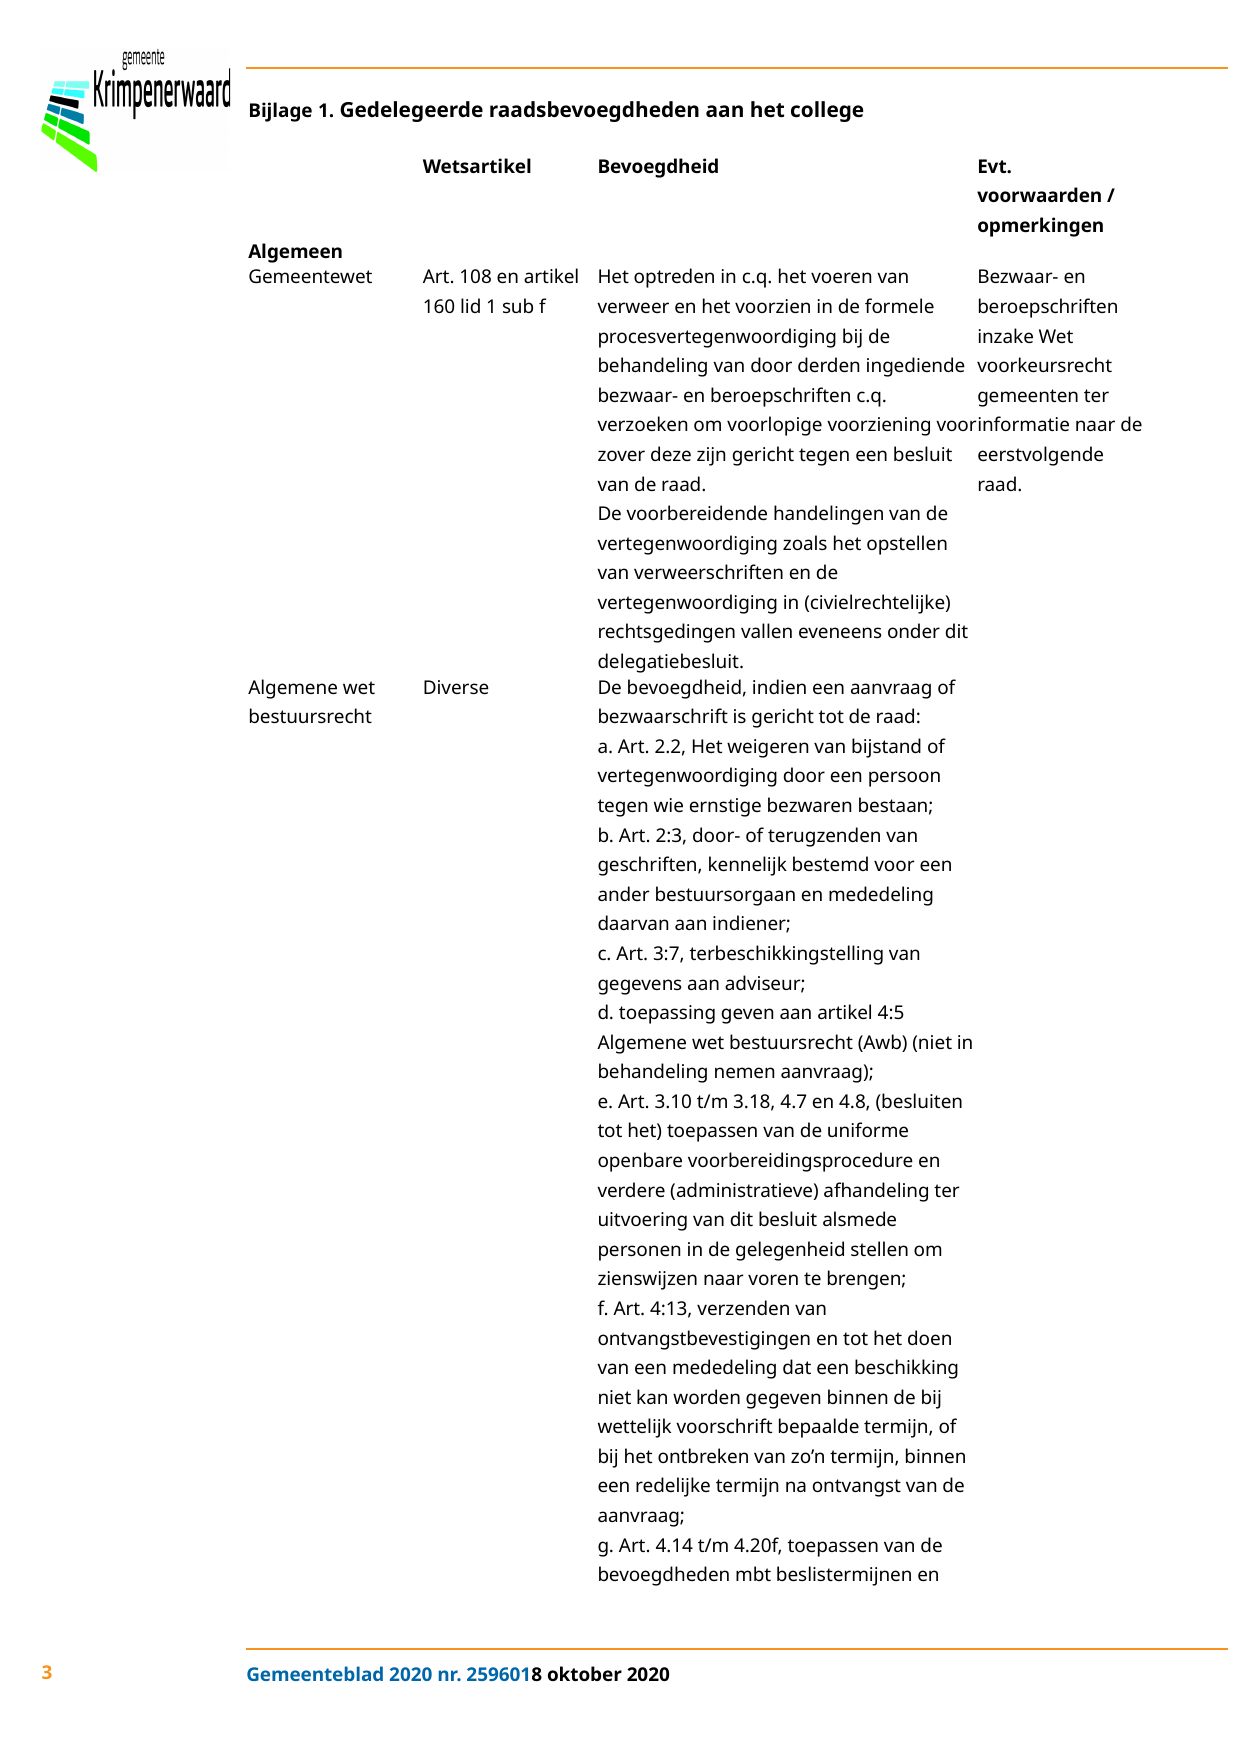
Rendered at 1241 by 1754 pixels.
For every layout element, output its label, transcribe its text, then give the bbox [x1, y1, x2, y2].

table_cell Het optreden in c.q. het voeren van verweer en het voorzien in de formele procesvertegenwoordiging bij de behandeling van door derden ingediende bezwaar- en beroepschriften c.q. verzoeken om voorlopige voorziening voor zover deze zijn gericht tegen een besluit van de raad. De voorbereidende handelingen van de vertegenwoordiging zoals het opstellen van verweerschriften en de vertegenwoordiging in (civielrechtelijke) rechtsgedingen vallen eveneens onder dit delegatiebesluit. [597, 264, 977, 674]
table_cell Bezwaar- en beroepschriften inzake Wet voorkeursrecht gemeenten ter informatie naar de eerstvolgende raad. [977, 264, 1152, 674]
picture [41, 47, 231, 172]
table_cell Art. 108 en artikel 160 lid 1 sub f [423, 264, 597, 674]
table_cell De bevoegdheid, indien een aanvraag of bezwaarschrift is gericht tot de raad: a. Art. 2.2, Het weigeren van bijstand of vertegenwoordiging door een persoon tegen wie ernstige bezwaren bestaan; b. Art. 2:3, door- of terugzenden van geschriften, kennelijk bestemd voor een ander bestuursorgaan en mededeling daarvan aan indiener; c. Art. 3:7, terbeschikkingstelling van gegevens aan adviseur; d. toepassing geven aan artikel 4:5 Algemene wet bestuursrecht (Awb) (niet in behandeling nemen aanvraag); e. Art. 3.10 t/m 3.18, 4.7 en 4.8, (besluiten tot het) toepassen van de uniforme openbare voorbereidingsprocedure en verdere (administratieve) afhandeling ter uitvoering van dit besluit alsmede personen in de gelegenheid stellen om zienswijzen naar voren te brengen; f. Art. 4:13, verzenden van ontvangstbevestigingen en tot het doen van een mededeling dat een beschikking niet kan worden gegeven binnen de bij wettelijk voorschrift bepaalde termijn, of bij het ontbreken van zo’n termijn, binnen een redelijke termijn na ontvangst van de aanvraag; g. Art. 4.14 t/m 4.20f, toepassen van de bevoegdheden mbt beslistermijnen en [597, 674, 977, 1587]
table_cell [977, 674, 1152, 1587]
table_cell Diverse [423, 674, 597, 1587]
table_header Wetsartikel [423, 153, 597, 238]
table_header Bevoegdheid [597, 153, 977, 238]
text Bijlage 1. Gedelegeerde raadsbevoegdheden aan het college [248, 95, 1152, 123]
table_cell [977, 238, 1152, 264]
table_header [248, 153, 423, 238]
table_cell Algemene wet bestuursrecht [248, 674, 423, 1587]
table_cell [597, 238, 977, 264]
table_header Evt. voorwaarden / opmerkingen [977, 153, 1152, 238]
table_cell [423, 238, 597, 264]
table_cell Gemeentewet [248, 264, 423, 674]
table_cell Algemeen [248, 238, 423, 264]
